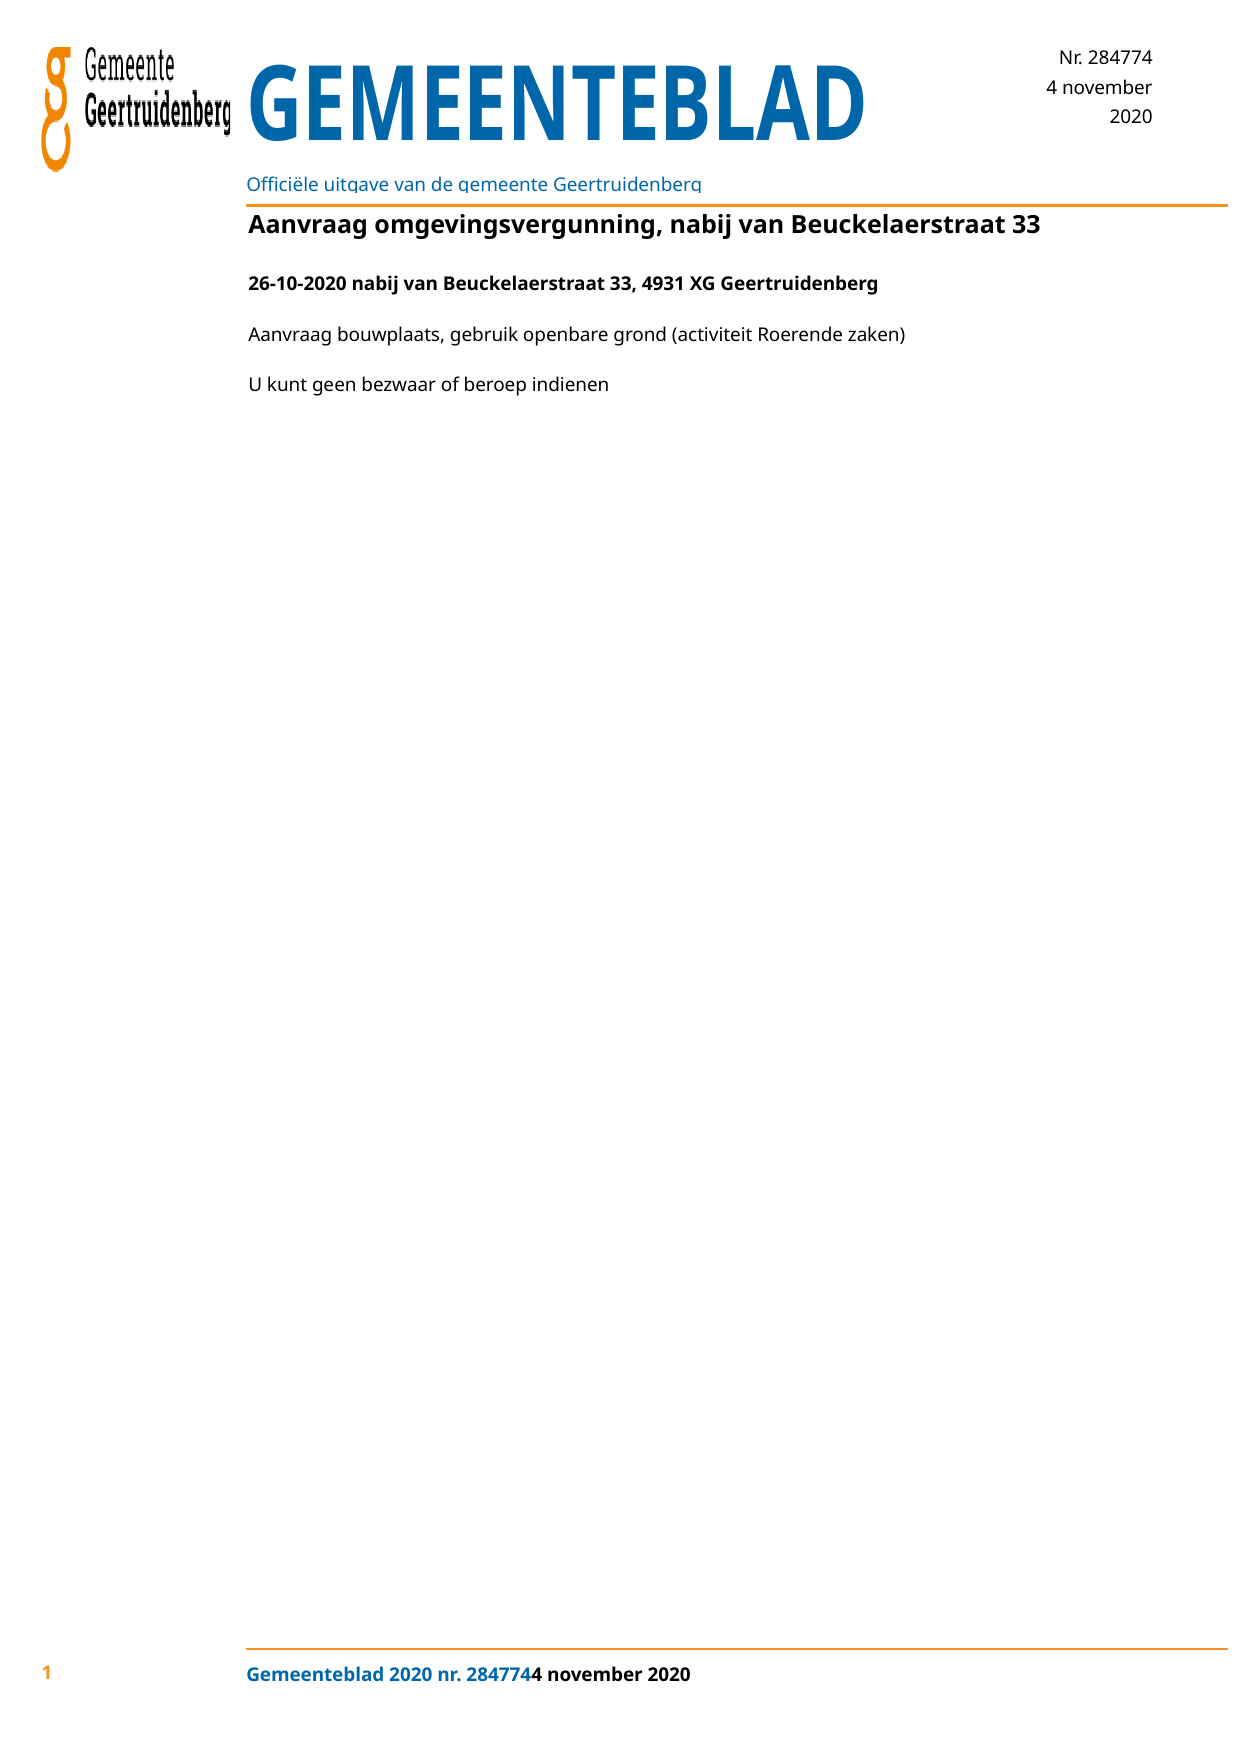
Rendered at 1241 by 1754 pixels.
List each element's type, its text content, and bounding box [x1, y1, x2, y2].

text Aanvraag bouwplaats, gebruik openbare grond (activiteit Roerende zaken) [248, 321, 1152, 346]
text U kunt geen bezwaar of beroep indienen [248, 371, 1152, 397]
text Aanvraag omgevingsvergunning, nabij van Beuckelaerstraat 33 [248, 207, 1152, 241]
picture [41, 47, 231, 172]
text 26-10-2020 nabij van Beuckelaerstraat 33, 4931 XG Geertruidenberg [248, 270, 1152, 296]
